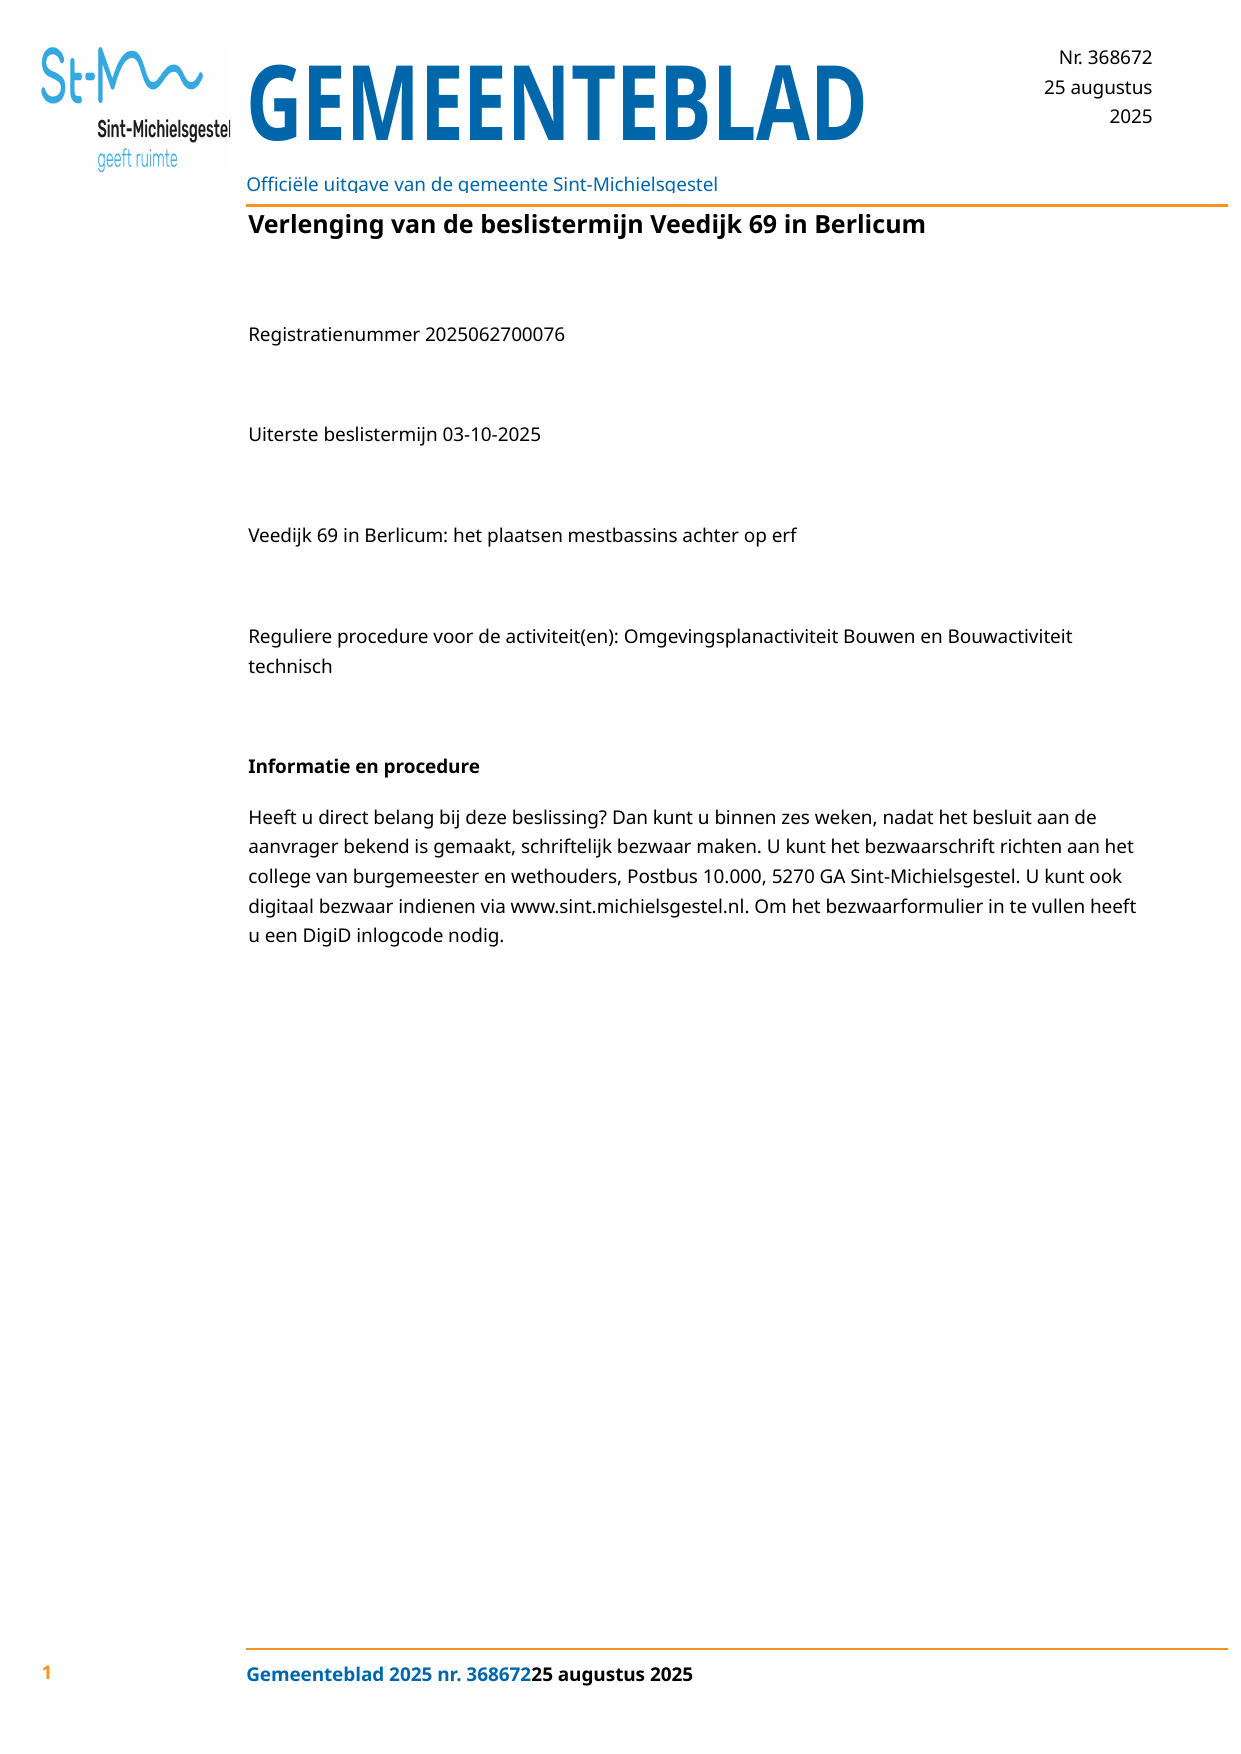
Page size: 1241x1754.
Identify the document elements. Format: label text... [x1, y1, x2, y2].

text Verlenging van de beslistermijn Veedijk 69 in Berlicum [248, 207, 1152, 241]
text Registratienummer 2025062700076 [248, 321, 1152, 346]
text Heeft u direct belang bij deze beslissing? Dan kunt u binnen zes weken, nadat het besluit aan de aanvrager bekend is gemaakt, schriftelijk bezwaar maken. U kunt het bezwaarschrift richten aan het college van burgemeester en wethouders, Postbus 10.000, 5270 GA Sint-Michielsgestel. U kunt ook digitaal bezwaar indienen via www.sint.michielsgestel.nl. Om het bezwaarformulier in te vullen heeft u een DigiD inlogcode nodig. [248, 804, 1152, 948]
text Informatie en procedure [248, 754, 1152, 779]
picture [41, 47, 231, 172]
text Reguliere procedure voor de activiteit(en): Omgevingsplanactiviteit Bouwen en Bouwactiviteit technisch [248, 623, 1152, 678]
text Uiterste beslistermijn 03-10-2025 [248, 422, 1152, 447]
text Veedijk 69 in Berlicum: het plaatsen mestbassins achter op erf [248, 522, 1152, 548]
